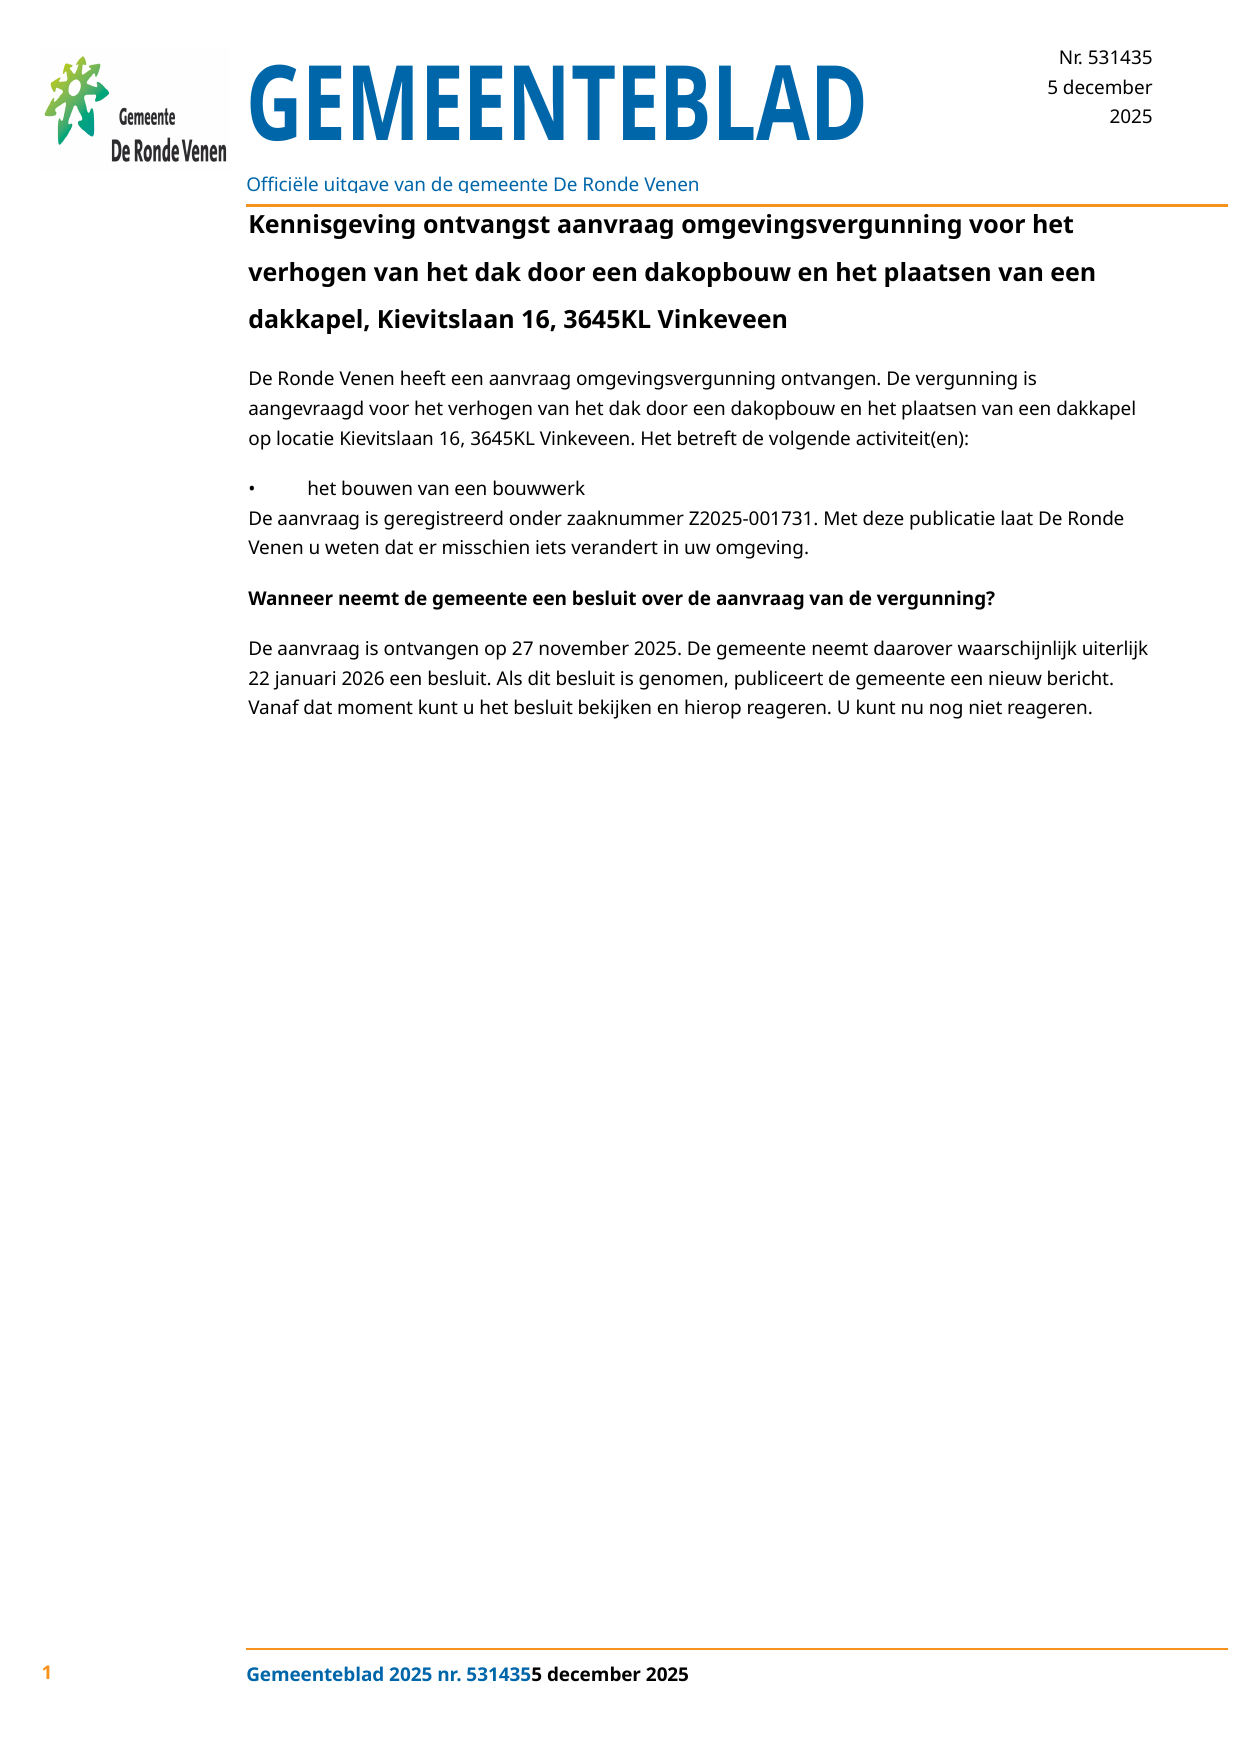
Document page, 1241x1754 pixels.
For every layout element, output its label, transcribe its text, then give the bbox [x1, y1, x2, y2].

text De Ronde Venen heeft een aanvraag omgevingsvergunning ontvangen. De vergunning is aangevraagd voor het verhogen van het dak door een dakopbouw en het plaatsen van een dakkapel op locatie Kievitslaan 16, 3645KL Vinkeveen. Het betreft de volgende activiteit(en): [248, 366, 1152, 450]
text De aanvraag is ontvangen op 27 november 2025. De gemeente neemt daarover waarschijnlijk uiterlijk 22 januari 2026 een besluit. Als dit besluit is genomen, publiceert de gemeente een nieuw bericht. Vanaf dat moment kunt u het besluit bekijken en hierop reageren. U kunt nu nog niet reageren. [248, 635, 1152, 720]
picture [41, 47, 231, 172]
text Wanneer neemt de gemeente een besluit over de aanvraag van de vergunning? [248, 585, 1152, 610]
text De aanvraag is geregistreerd onder zaaknummer Z2025-001731. Met deze publicatie laat De Ronde Venen u weten dat er misschien iets verandert in uw omgeving. [248, 505, 1152, 560]
list het bouwen van een bouwwerk [248, 475, 1152, 501]
text Kennisgeving ontvangst aanvraag omgevingsvergunning voor het verhogen van het dak door een dakopbouw en het plaatsen van een dakkapel, Kievitslaan 16, 3645KL Vinkeveen [248, 207, 1152, 336]
